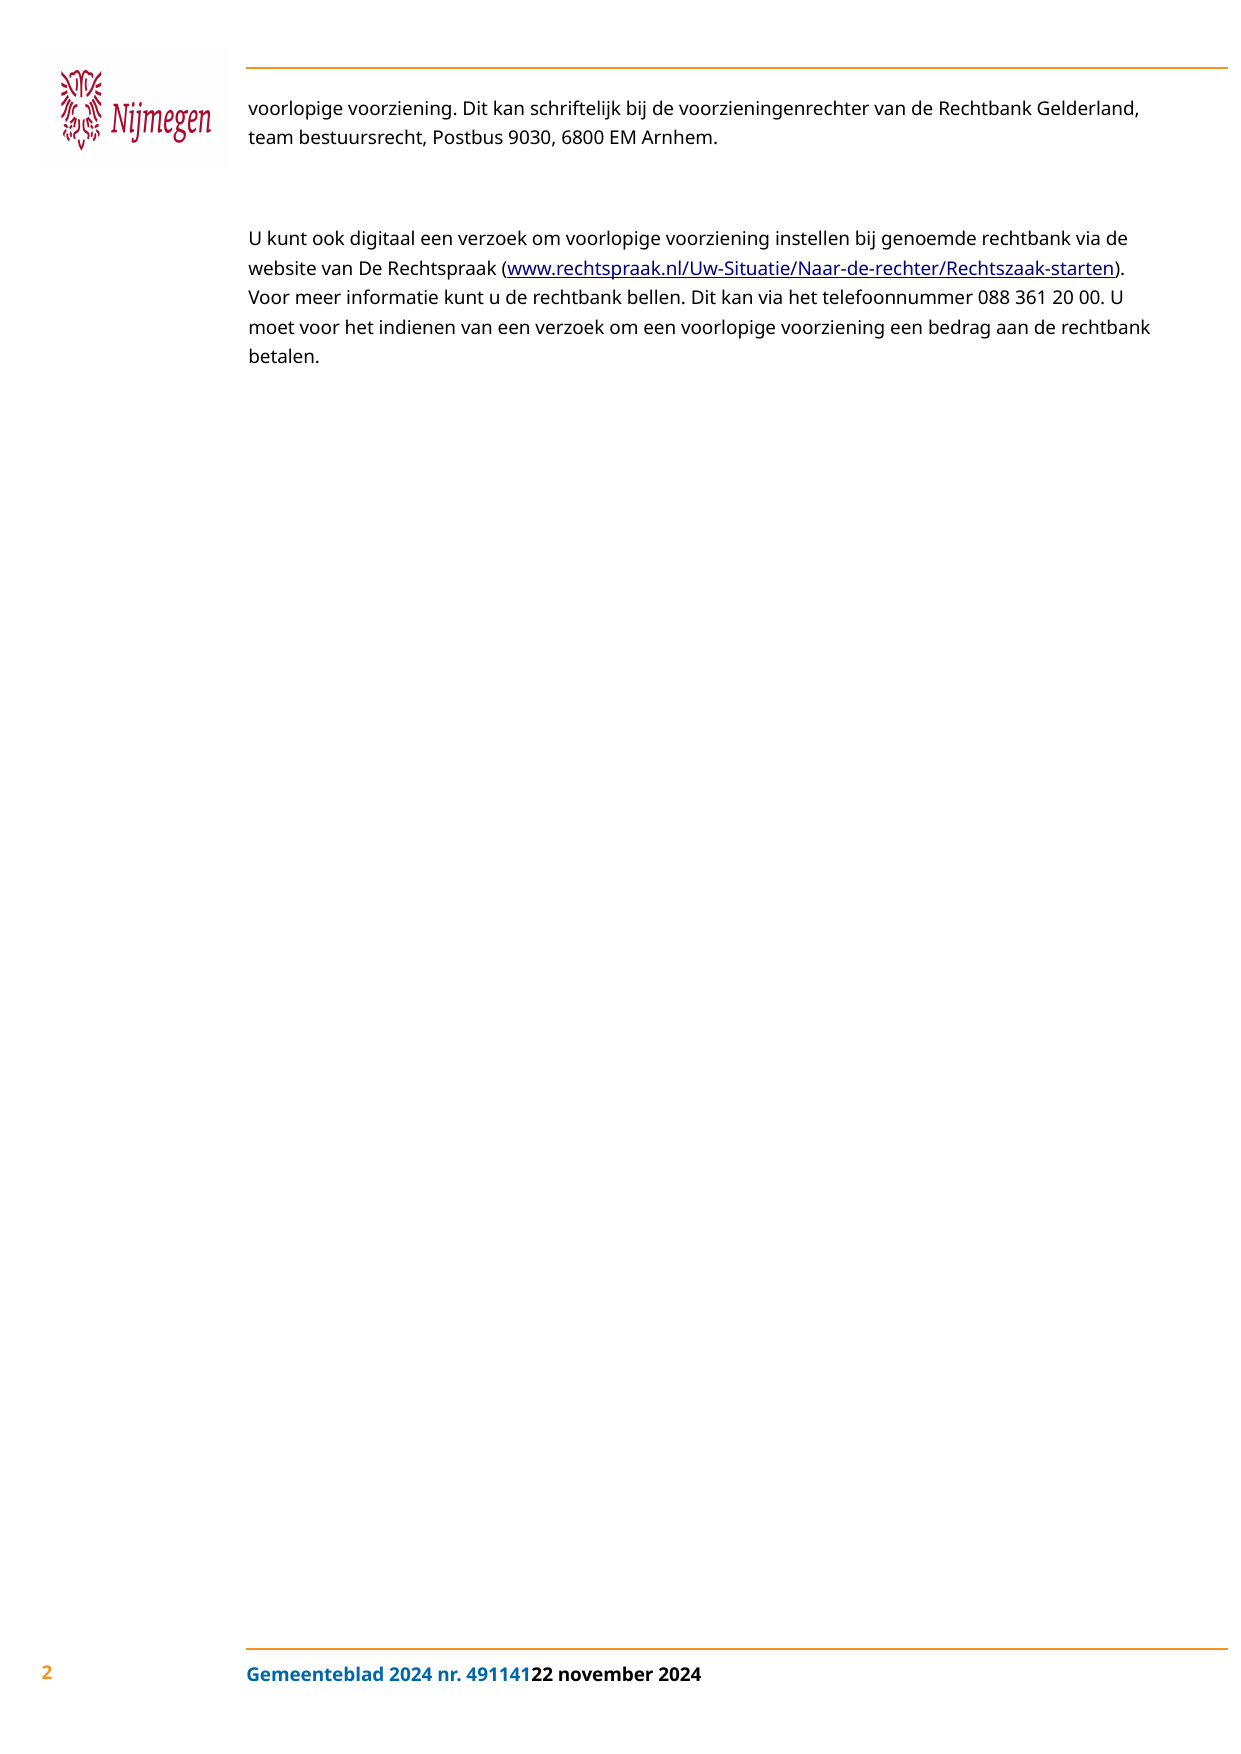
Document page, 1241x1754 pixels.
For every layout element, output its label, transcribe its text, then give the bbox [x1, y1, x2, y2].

text voorlopige voorziening. Dit kan schriftelijk bij de voorzieningenrechter van de Rechtbank Gelderland, team bestuursrecht, Postbus 9030, 6800 EM Arnhem. [248, 95, 1152, 150]
picture [41, 47, 231, 172]
text U kunt ook digitaal een verzoek om voorlopige voorziening instellen bij genoemde rechtbank via de website van De Rechtspraak (www.rechtspraak.nl/Uw-Situatie/Naar-de-rechter/Rechtszaak-starten). Voor meer informatie kunt u de rechtbank bellen. Dit kan via het telefoonnummer 088 361 20 00. U moet voor het indienen van een verzoek om een voorlopige voorziening een bedrag aan de rechtbank betalen. [248, 225, 1152, 369]
